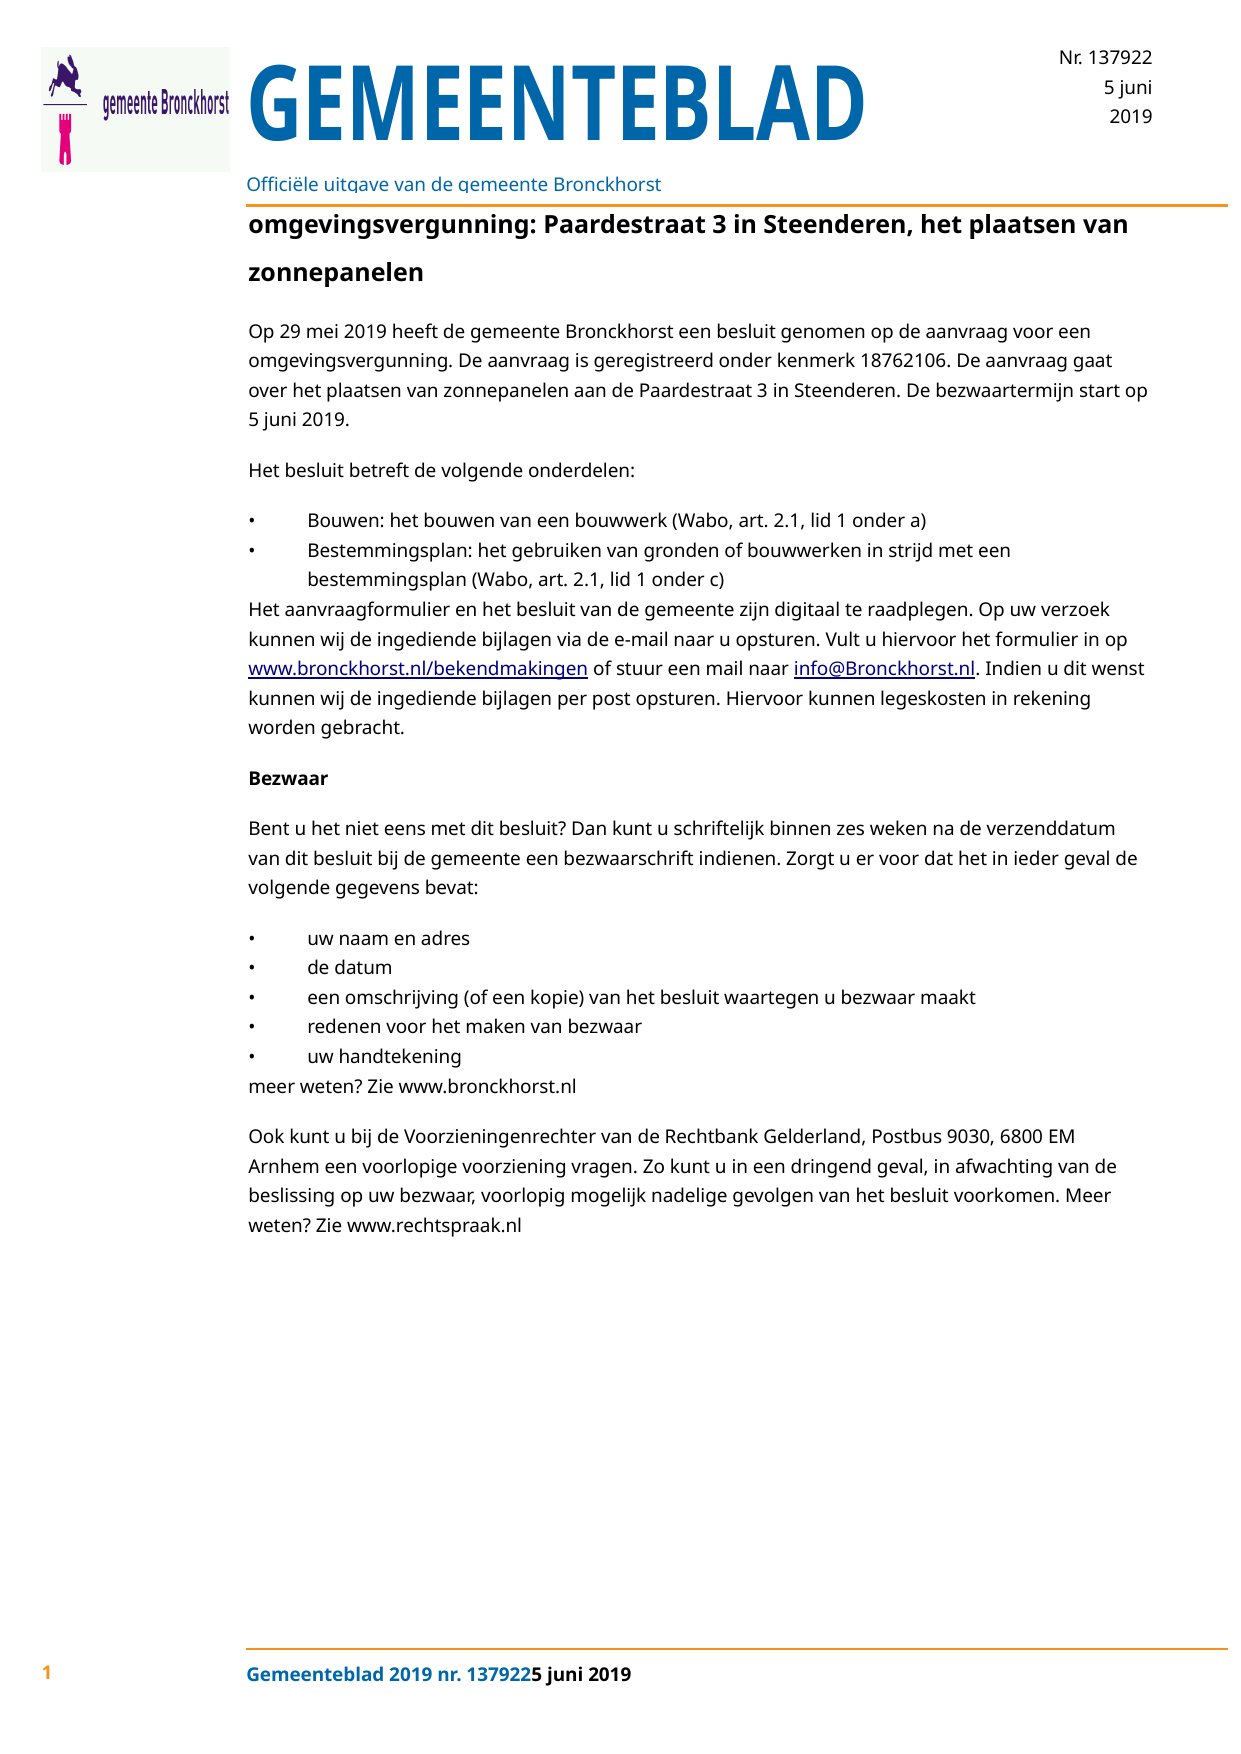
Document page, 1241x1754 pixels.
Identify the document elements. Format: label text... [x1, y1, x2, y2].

list redenen voor het maken van bezwaar [248, 1014, 1152, 1039]
picture [41, 47, 231, 172]
text Bezwaar [248, 765, 1152, 791]
text omgevingsvergunning: Paardestraat 3 in Steenderen, het plaatsen van zonnepanelen [248, 207, 1152, 288]
text meer weten? Zie www.bronckhorst.nl [248, 1073, 1152, 1099]
text Het aanvraagformulier en het besluit van de gemeente zijn digitaal te raadplegen. Op uw verzoek kunnen wij de ingediende bijlagen via de e-mail naar u opsturen. Vult u hiervoor het formulier in op www.bronckhorst.nl/bekendmakingen of stuur een mail naar info@Bronckhorst.nl. Indien u dit wenst kunnen wij de ingediende bijlagen per post opsturen. Hiervoor kunnen legeskosten in rekening worden gebracht. [248, 596, 1152, 740]
list Bouwen: het bouwen van een bouwwerk (Wabo, art. 2.1, lid 1 onder a) [248, 507, 1152, 533]
text Op 29 mei 2019 heeft de gemeente Bronckhorst een besluit genomen op de aanvraag voor een omgevingsvergunning. De aanvraag is geregistreerd onder kenmerk 18762106. De aanvraag gaat over het plaatsen van zonnepanelen aan de Paardestraat 3 in Steenderen. De bezwaartermijn start op 5 juni 2019. [248, 318, 1152, 432]
list de datum [248, 954, 1152, 980]
list uw handtekening [248, 1043, 1152, 1069]
text Het besluit betreft de volgende onderdelen: [248, 457, 1152, 483]
list een omschrijving (of een kopie) van het besluit waartegen u bezwaar maakt [248, 984, 1152, 1010]
text Bent u het niet eens met dit besluit? Dan kunt u schriftelijk binnen zes weken na de verzenddatum van dit besluit bij de gemeente een bezwaarschrift indienen. Zorgt u er voor dat het in ieder geval de volgende gegevens bevat: [248, 815, 1152, 900]
list uw naam en adres [248, 925, 1152, 951]
text Ook kunt u bij de Voorzieningenrechter van de Rechtbank Gelderland, Postbus 9030, 6800 EM Arnhem een voorlopige voorziening vragen. Zo kunt u in een dringend geval, in afwachting van de beslissing op uw bezwaar, voorlopig mogelijk nadelige gevolgen van het besluit voorkomen. Meer weten? Zie www.rechtspraak.nl [248, 1123, 1152, 1238]
list Bestemmingsplan: het gebruiken van gronden of bouwwerken in strijd met een bestemmingsplan (Wabo, art. 2.1, lid 1 onder c) [248, 537, 1152, 592]
